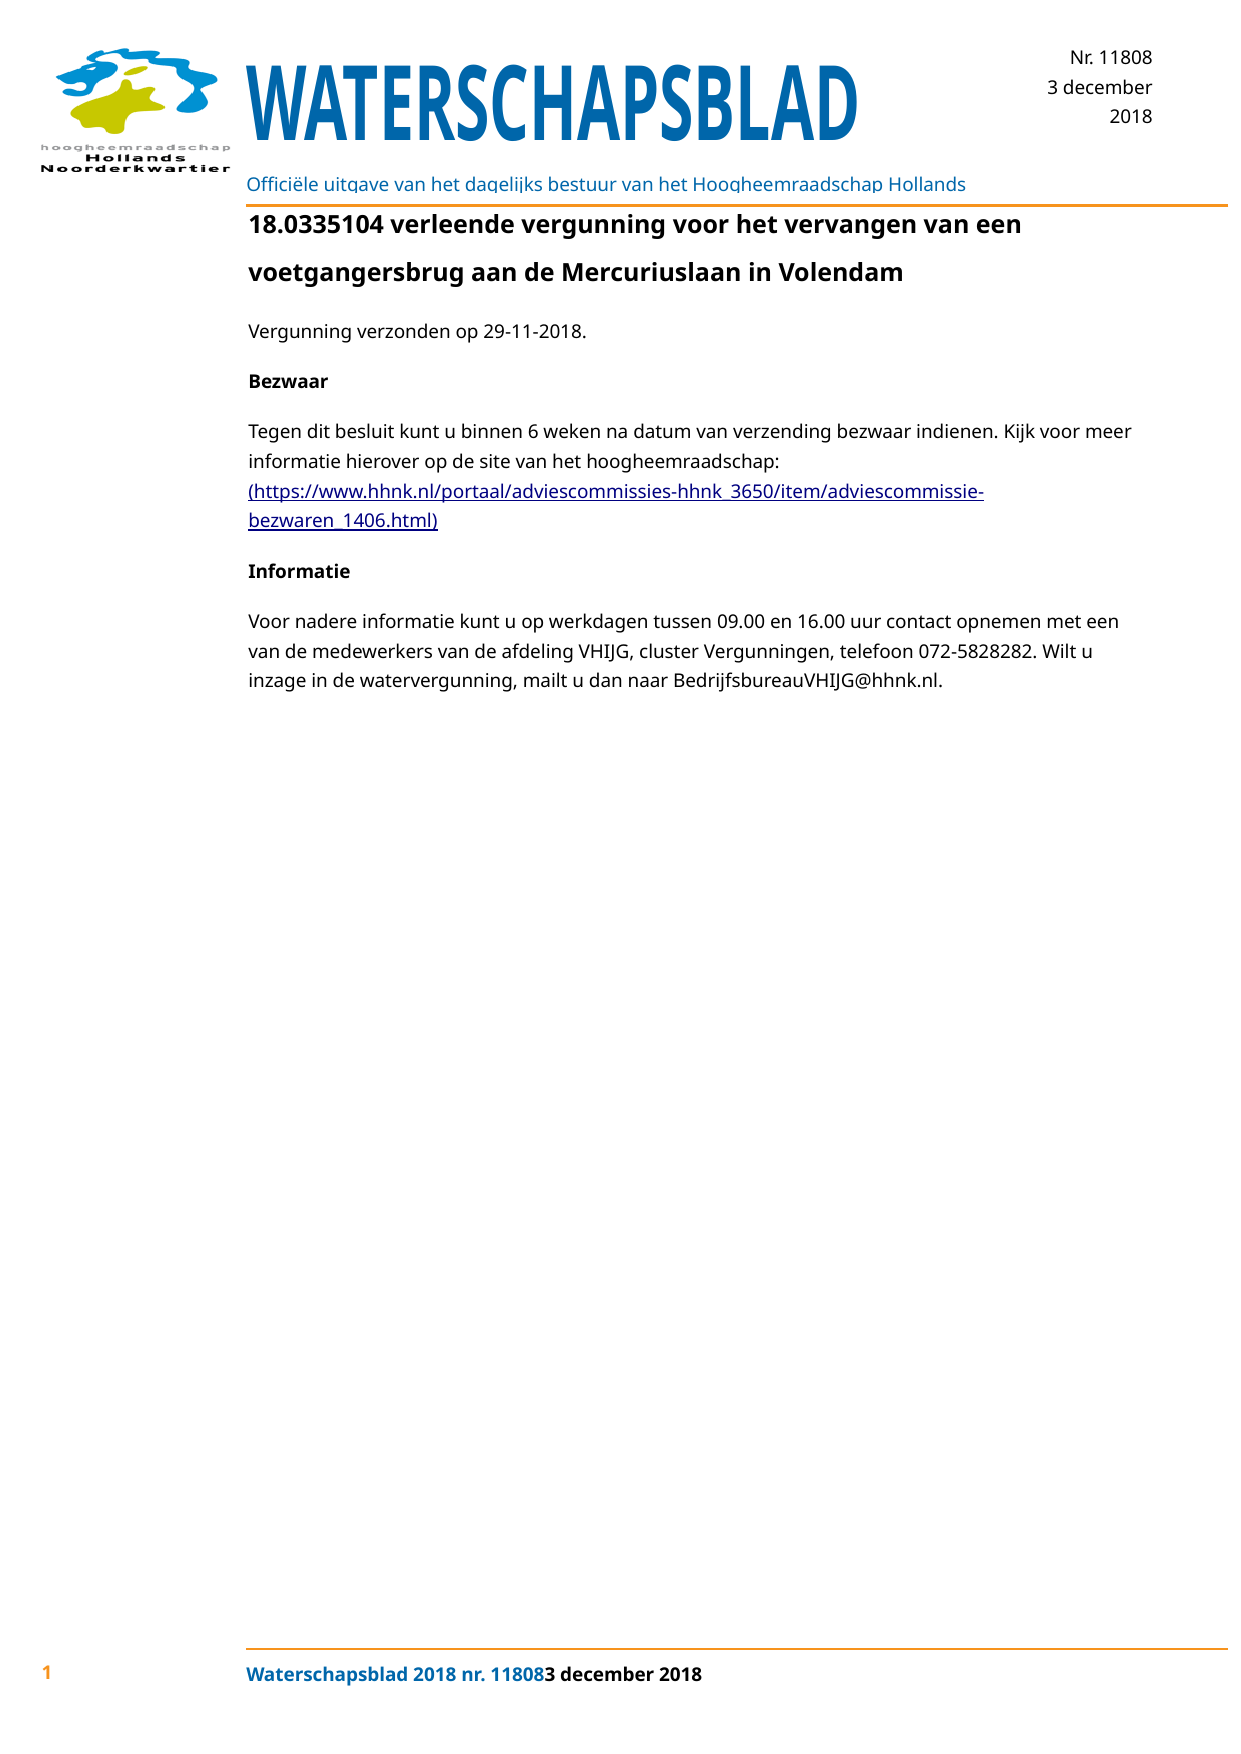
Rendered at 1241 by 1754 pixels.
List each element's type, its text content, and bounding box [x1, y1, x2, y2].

text Voor nadere informatie kunt u op werkdagen tussen 09.00 en 16.00 uur contact opnemen met een van de medewerkers van de afdeling VHIJG, cluster Vergunningen, telefoon 072-5828282. Wilt u inzage in de watervergunning, mailt u dan naar BedrijfsbureauVHIJG@hhnk.nl. [248, 608, 1152, 693]
text 18.0335104 verleende vergunning voor het vervangen van een voetgangersbrug aan de Mercuriuslaan in Volendam [248, 207, 1152, 288]
text Tegen dit besluit kunt u binnen 6 weken na datum van verzending bezwaar indienen. Kijk voor meer informatie hierover op de site van het hoogheemraadschap: (https://www.hhnk.nl/portaal/adviescommissies-hhnk_3650/item/adviescommissie-bezwaren_1406.html) [248, 419, 1152, 533]
text Informatie [248, 558, 1152, 584]
text Vergunning verzonden op 29-11-2018. [248, 318, 1152, 344]
picture [41, 47, 231, 172]
text Bezwaar [248, 368, 1152, 394]
